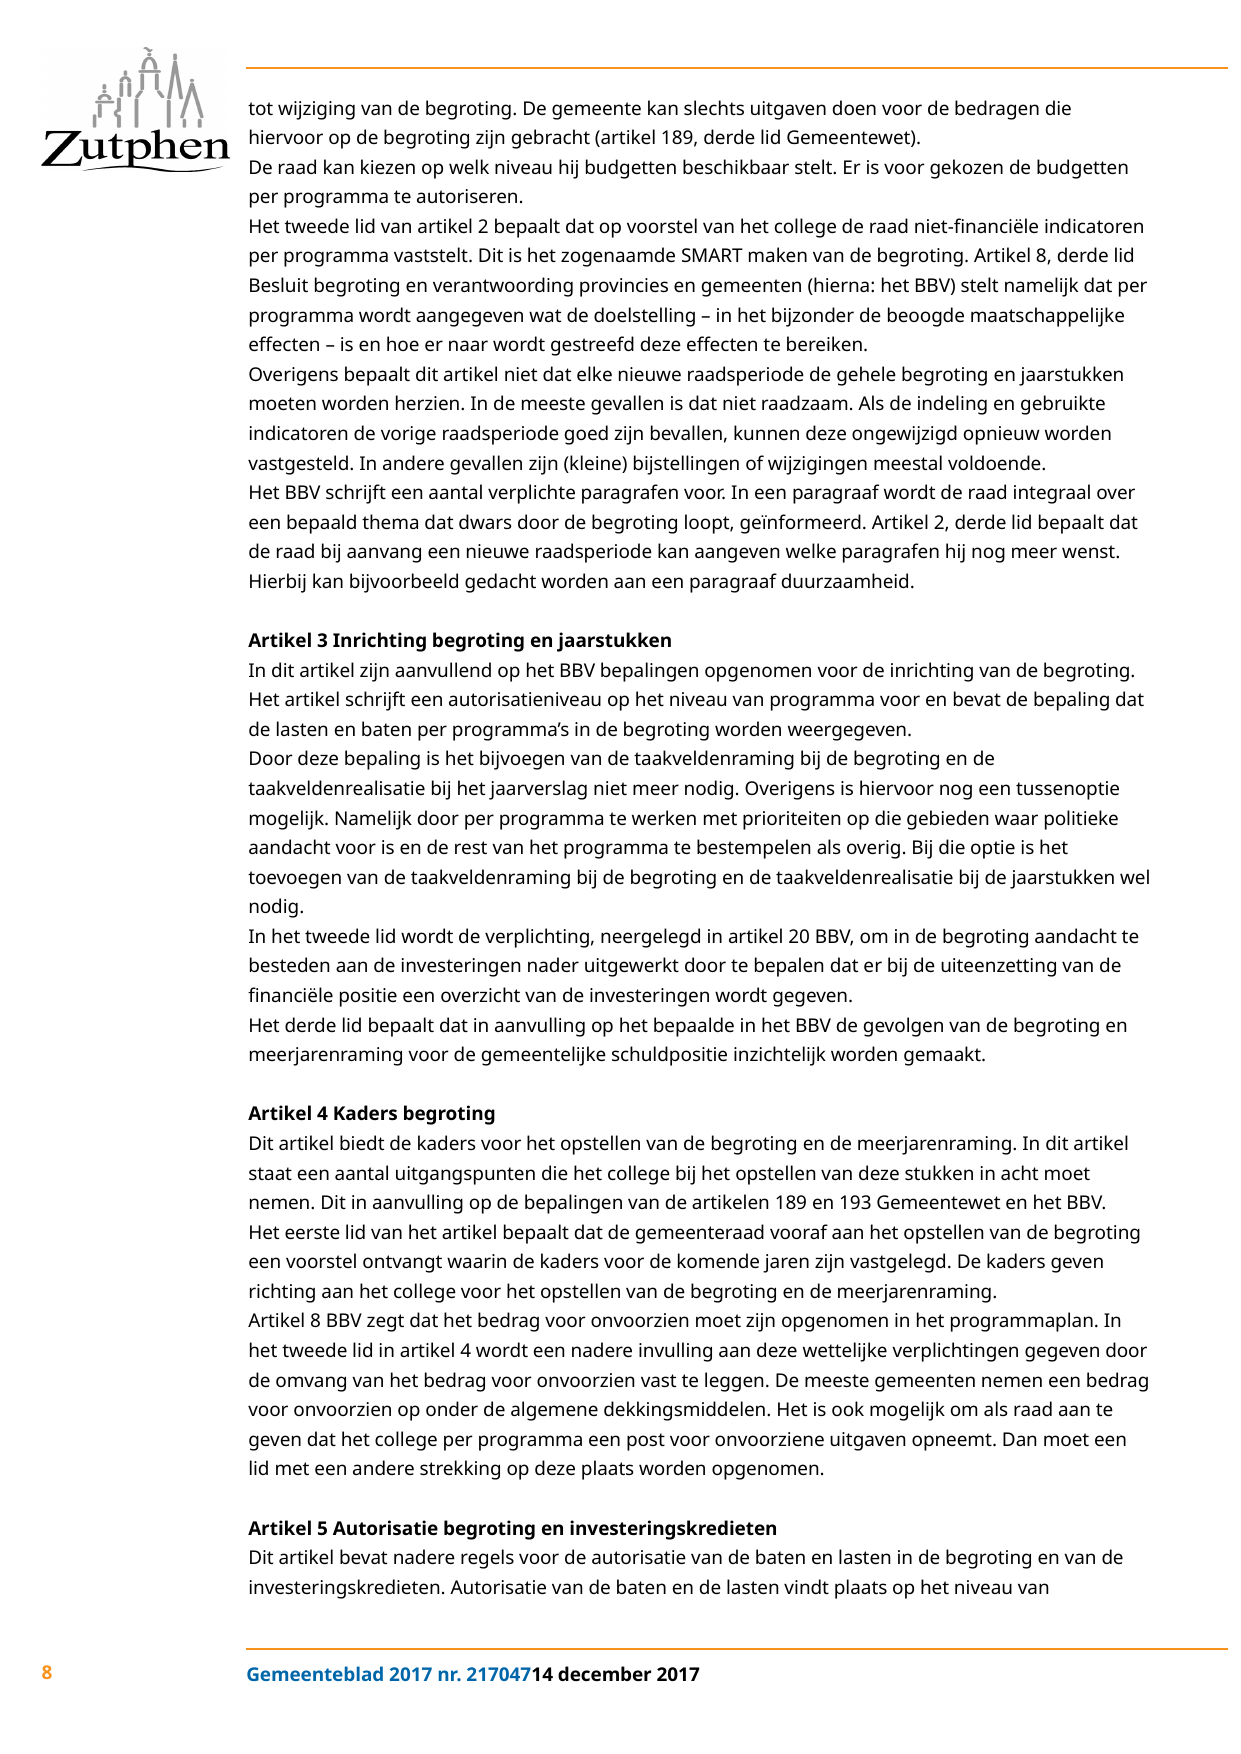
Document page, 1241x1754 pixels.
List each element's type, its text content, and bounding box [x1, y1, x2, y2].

text In dit artikel zijn aanvullend op het BBV bepalingen opgenomen voor de inrichting van de begroting. Het artikel schrijft een autorisatieniveau op het niveau van programma voor en bevat de bepaling dat de lasten en baten per programma’s in de begroting worden weergegeven. [248, 657, 1152, 742]
picture [41, 47, 231, 172]
text Het derde lid bepaalt dat in aanvulling op het bepaalde in het BBV de gevolgen van de begroting en meerjarenraming voor de gemeentelijke schuldpositie inzichtelijk worden gemaakt. [248, 1012, 1152, 1067]
text Artikel 4 Kaders begroting [248, 1101, 1152, 1126]
text Dit artikel bevat nadere regels voor de autorisatie van de baten en lasten in de begroting en van de investeringskredieten. Autorisatie van de baten en de lasten vindt plaats op het niveau van [248, 1544, 1152, 1600]
text Het eerste lid van het artikel bepaalt dat de gemeenteraad vooraf aan het opstellen van de begroting een voorstel ontvangt waarin de kaders voor de komende jaren zijn vastgelegd. De kaders geven richting aan het college voor het opstellen van de begroting en de meerjarenraming. [248, 1219, 1152, 1304]
text Door deze bepaling is het bijvoegen van de taakveldenraming bij de begroting en de taakveldenrealisatie bij het jaarverslag niet meer nodig. Overigens is hiervoor nog een tussenoptie mogelijk. Namelijk door per programma te werken met prioriteiten op die gebieden waar politieke aandacht voor is en de rest van het programma te bestempelen als overig. Bij die optie is het toevoegen van de taakveldenraming bij de begroting en de taakveldenrealisatie bij de jaarstukken wel nodig. [248, 746, 1152, 919]
text Artikel 3 Inrichting begroting en jaarstukken [248, 627, 1152, 653]
text In het tweede lid wordt de verplichting, neergelegd in artikel 20 BBV, om in de begroting aandacht te besteden aan de investeringen nader uitgewerkt door te bepalen dat er bij de uiteenzetting van de financiële positie een overzicht van de investeringen wordt gegeven. [248, 923, 1152, 1008]
text Dit artikel biedt de kaders voor het opstellen van de begroting en de meerjarenraming. In dit artikel staat een aantal uitgangspunten die het college bij het opstellen van deze stukken in acht moet nemen. Dit in aanvulling op de bepalingen van de artikelen 189 en 193 Gemeentewet en het BBV. [248, 1130, 1152, 1215]
text De raad kan kiezen op welk niveau hij budgetten beschikbaar stelt. Er is voor gekozen de budgetten per programma te autoriseren. [248, 154, 1152, 209]
text Overigens bepaalt dit artikel niet dat elke nieuwe raadsperiode de gehele begroting en jaarstukken moeten worden herzien. In de meeste gevallen is dat niet raadzaam. Als de indeling en gebruikte indicatoren de vorige raadsperiode goed zijn bevallen, kunnen deze ongewijzigd opnieuw worden vastgesteld. In andere gevallen zijn (kleine) bijstellingen of wijzigingen meestal voldoende. [248, 361, 1152, 476]
text Artikel 5 Autorisatie begroting en investeringskredieten [248, 1515, 1152, 1541]
text Het tweede lid van artikel 2 bepaalt dat op voorstel van het college de raad niet-financiële indicatoren per programma vaststelt. Dit is het zogenaamde SMART maken van de begroting. Artikel 8, derde lid Besluit begroting en verantwoording provincies en gemeenten (hierna: het BBV) stelt namelijk dat per programma wordt aangegeven wat de doelstelling – in het bijzonder de beoogde maatschappelijke effecten – is en hoe er naar wordt gestreefd deze effecten te bereiken. [248, 213, 1152, 357]
text tot wijziging van de begroting. De gemeente kan slechts uitgaven doen voor de bedragen die hiervoor op de begroting zijn gebracht (artikel 189, derde lid Gemeentewet). [248, 95, 1152, 150]
text Het BBV schrijft een aantal verplichte paragrafen voor. In een paragraaf wordt de raad integraal over een bepaald thema dat dwars door de begroting loopt, geïnformeerd. Artikel 2, derde lid bepaalt dat de raad bij aanvang een nieuwe raadsperiode kan aangeven welke paragrafen hij nog meer wenst. Hierbij kan bijvoorbeeld gedacht worden aan een paragraaf duurzaamheid. [248, 479, 1152, 594]
text Artikel 8 BBV zegt dat het bedrag voor onvoorzien moet zijn opgenomen in het programmaplan. In het tweede lid in artikel 4 wordt een nadere invulling aan deze wettelijke verplichtingen gegeven door de omvang van het bedrag voor onvoorzien vast te leggen. De meeste gemeenten nemen een bedrag voor onvoorzien op onder de algemene dekkingsmiddelen. Het is ook mogelijk om als raad aan te geven dat het college per programma een post voor onvoorziene uitgaven opneemt. Dan moet een lid met een andere strekking op deze plaats worden opgenomen. [248, 1308, 1152, 1481]
